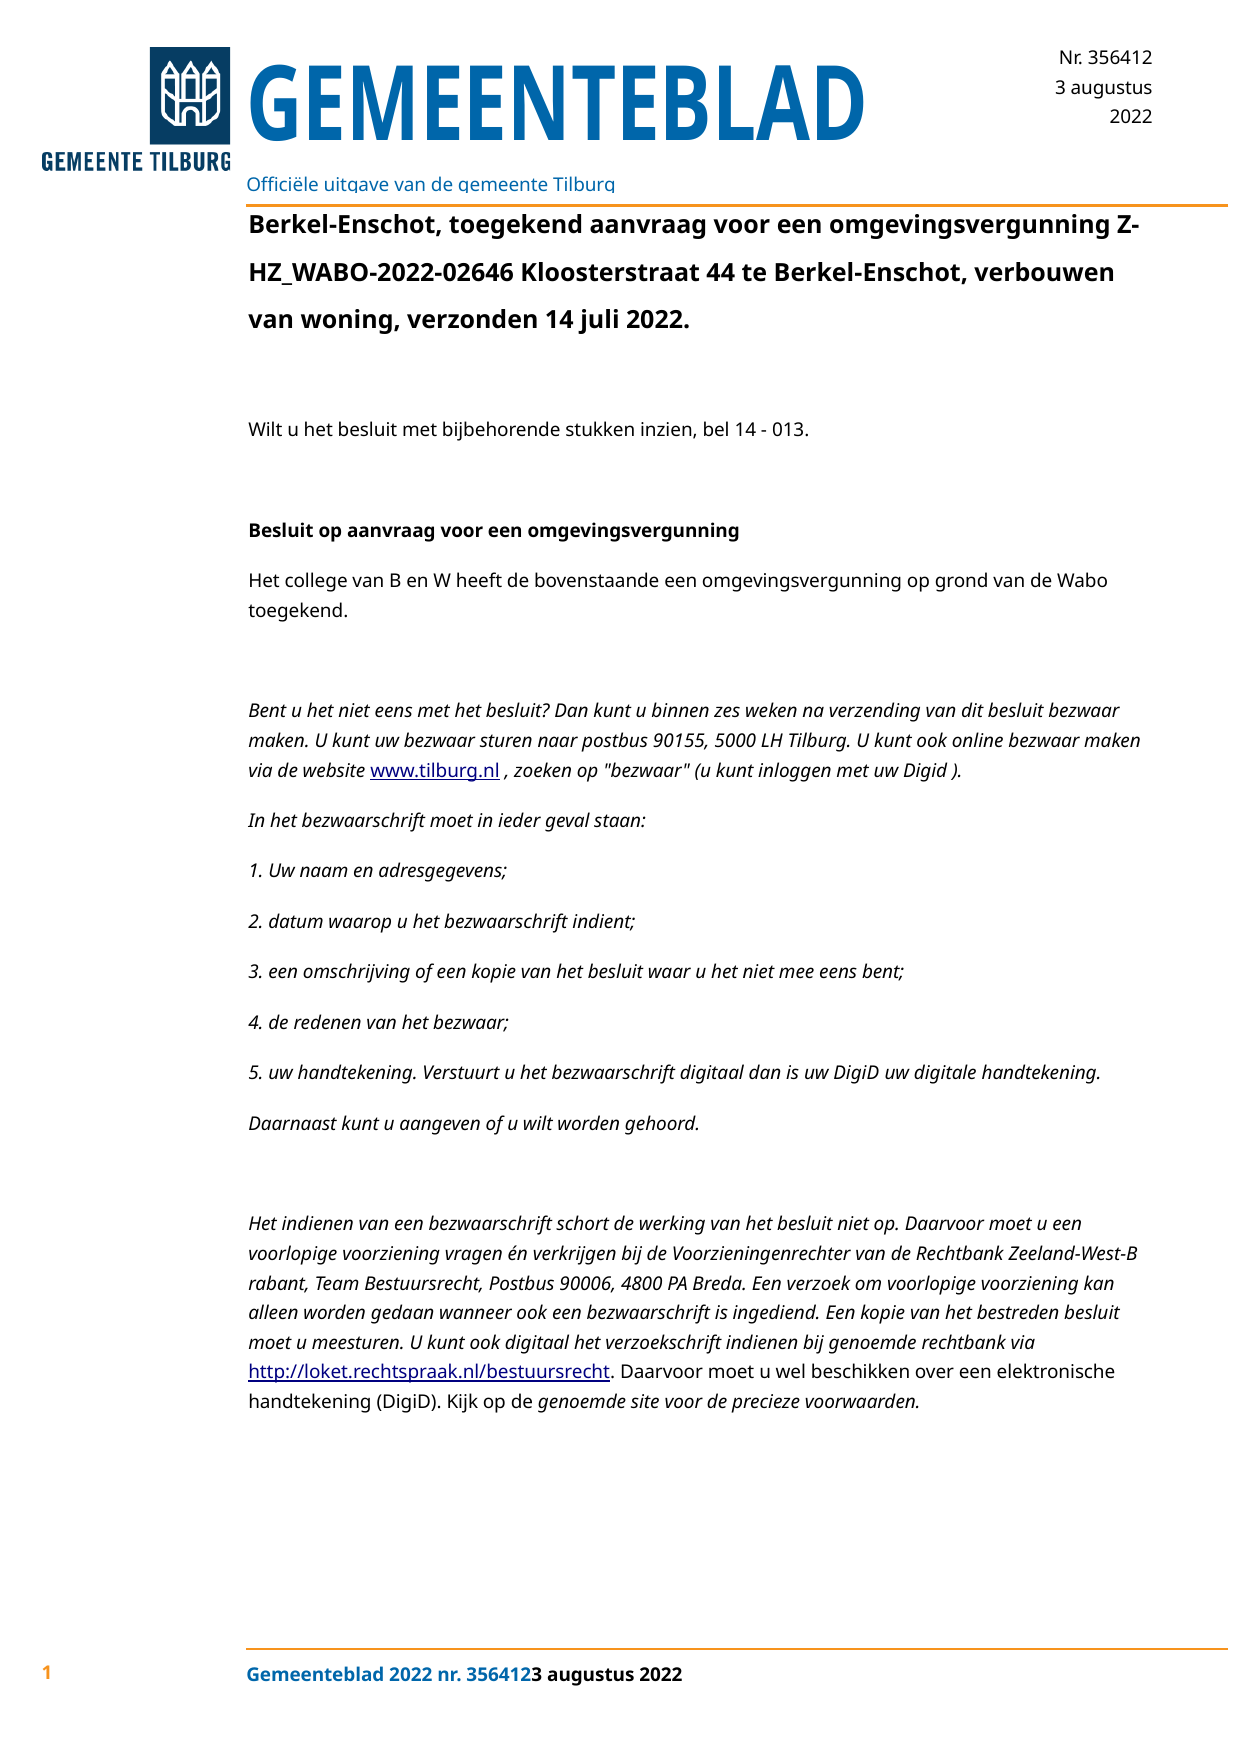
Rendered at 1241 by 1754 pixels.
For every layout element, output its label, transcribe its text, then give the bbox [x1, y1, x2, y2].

text 2. datum waarop u het bezwaarschrift indient; [248, 908, 1152, 934]
text Het indienen van een bezwaarschrift schort de werking van het besluit niet op. Daarvoor moet u een voorlopige voorziening vragen én verkrijgen bij de Voorzieningenrechter van de Rechtbank Zeeland-West-B rabant, Team Bestuursrecht, Postbus 90006, 4800 PA Breda. Een verzoek om voorlopige voorziening kan alleen worden gedaan wanneer ook een bezwaarschrift is ingediend. Een kopie van het bestreden besluit moet u meesturen. U kunt ook digitaal het verzoekschrift indienen bij genoemde rechtbank via http://loket.rechtspraak.nl/bestuursrecht. Daarvoor moet u wel beschikken over een elektronische handtekening (DigiD). Kijk op de genoemde site voor de precieze voorwaarden. [248, 1211, 1152, 1414]
text In het bezwaarschrift moet in ieder geval staan: [248, 807, 1152, 833]
text Daarnaast kunt u aangeven of u wilt worden gehoord. [248, 1110, 1152, 1135]
text 4. de redenen van het bezwaar; [248, 1009, 1152, 1034]
picture [41, 47, 231, 172]
text Berkel-Enschot, toegekend aanvraag voor een omgevingsvergunning Z-HZ_WABO-2022-02646 Kloosterstraat 44 te Berkel-Enschot, verbouwen van woning, verzonden 14 juli 2022. [248, 207, 1152, 336]
text Het college van B en W heeft de bovenstaande een omgevingsvergunning op grond van de Wabo toegekend. [248, 567, 1152, 622]
text Bent u het niet eens met het besluit? Dan kunt u binnen zes weken na verzending van dit besluit bezwaar maken. U kunt uw bezwaar sturen naar postbus 90155, 5000 LH Tilburg. U kunt ook online bezwaar maken via de website www.tilburg.nl , zoeken op "bezwaar" (u kunt inloggen met uw Digid ). [248, 698, 1152, 782]
text 3. een omschrijving of een kopie van het besluit waar u het niet mee eens bent; [248, 958, 1152, 984]
text Wilt u het besluit met bijbehorende stukken inzien, bel 14 - 013. [248, 416, 1152, 442]
text 1. Uw naam en adresgegevens; [248, 858, 1152, 883]
text Besluit op aanvraag voor een omgevingsvergunning [248, 517, 1152, 542]
text 5. uw handtekening. Verstuurt u het bezwaarschrift digitaal dan is uw DigiD uw digitale handtekening. [248, 1059, 1152, 1085]
